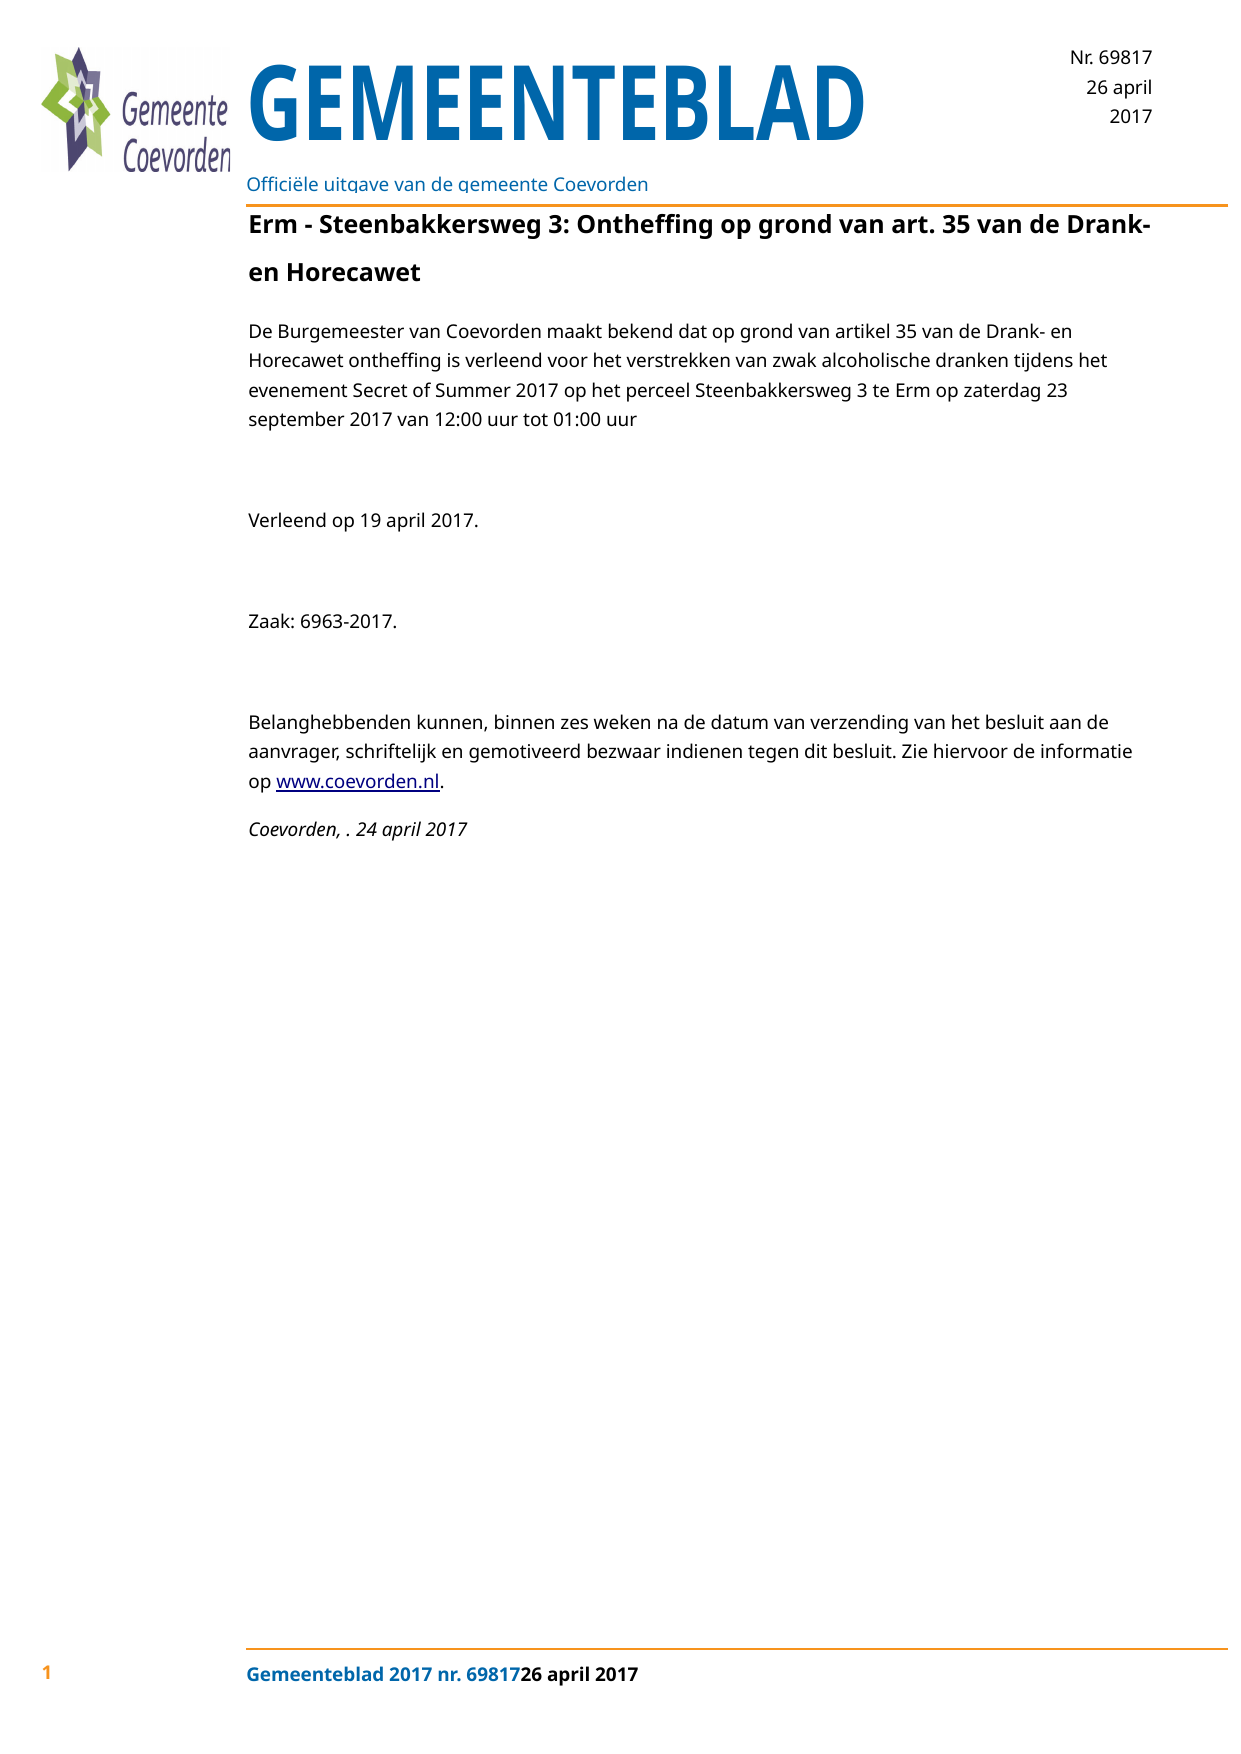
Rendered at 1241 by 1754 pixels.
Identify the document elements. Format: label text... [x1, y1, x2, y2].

text Erm - Steenbakkersweg 3: Ontheffing op grond van art. 35 van de Drank- en Horecawet [248, 207, 1152, 288]
text Coevorden, . 24 april 2017 [248, 816, 1152, 842]
text Zaak: 6963-2017. [248, 608, 1152, 634]
text Belanghebbenden kunnen, binnen zes weken na de datum van verzending van het besluit aan de aanvrager, schriftelijk en gemotiveerd bezwaar indienen tegen dit besluit. Zie hiervoor de informatie op www.coevorden.nl. [248, 709, 1152, 794]
text De Burgemeester van Coevorden maakt bekend dat op grond van artikel 35 van de Drank- en Horecawet ontheffing is verleend voor het verstrekken van zwak alcoholische dranken tijdens het evenement Secret of Summer 2017 op het perceel Steenbakkersweg 3 te Erm op zaterdag 23 september 2017 van 12:00 uur tot 01:00 uur [248, 318, 1152, 432]
picture [41, 47, 231, 172]
text Verleend op 19 april 2017. [248, 507, 1152, 533]
